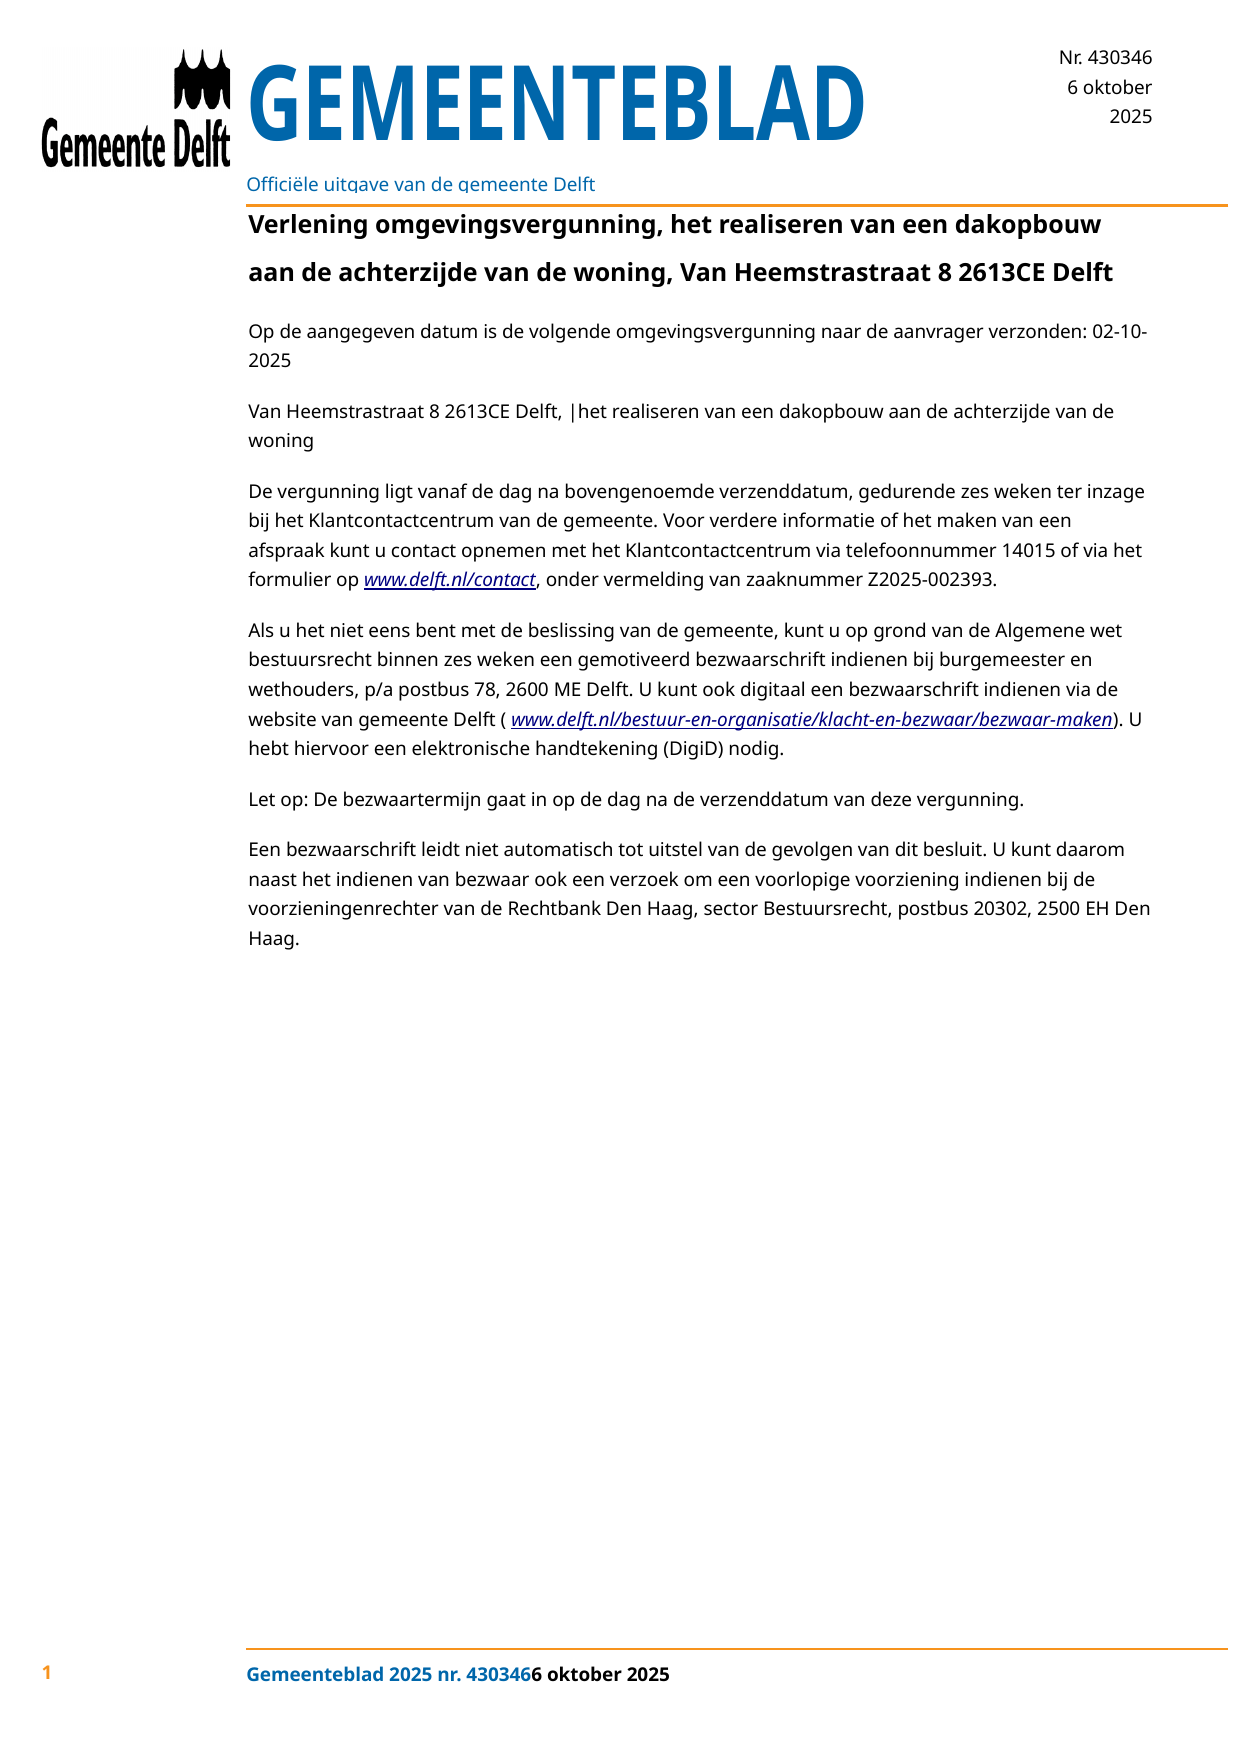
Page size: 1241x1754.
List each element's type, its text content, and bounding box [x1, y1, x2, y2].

picture [41, 47, 231, 172]
text De vergunning ligt vanaf de dag na bovengenoemde verzenddatum, gedurende zes weken ter inzage bij het Klantcontactcentrum van de gemeente. Voor verdere informatie of het maken van een afspraak kunt u contact opnemen met het Klantcontactcentrum via telefoonnummer 14015 of via het formulier op www.delft.nl/contact, onder vermelding van zaaknummer Z2025-002393. [248, 478, 1152, 592]
text Van Heemstrastraat 8 2613CE Delft, |het realiseren van een dakopbouw aan de achterzijde van de woning [248, 398, 1152, 453]
text Een bezwaarschrift leidt niet automatisch tot uitstel van de gevolgen van dit besluit. U kunt daarom naast het indienen van bezwaar ook een verzoek om een voorlopige voorziening indienen bij de voorzieningenrechter van de Rechtbank Den Haag, sector Bestuursrecht, postbus 20302, 2500 EH Den Haag. [248, 836, 1152, 951]
text Verlening omgevingsvergunning, het realiseren van een dakopbouw aan de achterzijde van de woning, Van Heemstrastraat 8 2613CE Delft [248, 207, 1152, 288]
text Let op: De bezwaartermijn gaat in op de dag na de verzenddatum van deze vergunning. [248, 786, 1152, 812]
text Als u het niet eens bent met de beslissing van de gemeente, kunt u op grond van de Algemene wet bestuursrecht binnen zes weken een gemotiveerd bezwaarschrift indienen bij burgemeester en wethouders, p/a postbus 78, 2600 ME Delft. U kunt ook digitaal een bezwaarschrift indienen via de website van gemeente Delft ( www.delft.nl/bestuur-en-organisatie/klacht-en-bezwaar/bezwaar-maken). U hebt hiervoor een elektronische handtekening (DigiD) nodig. [248, 617, 1152, 761]
text Op de aangegeven datum is de volgende omgevingsvergunning naar de aanvrager verzonden: 02-10-2025 [248, 318, 1152, 373]
